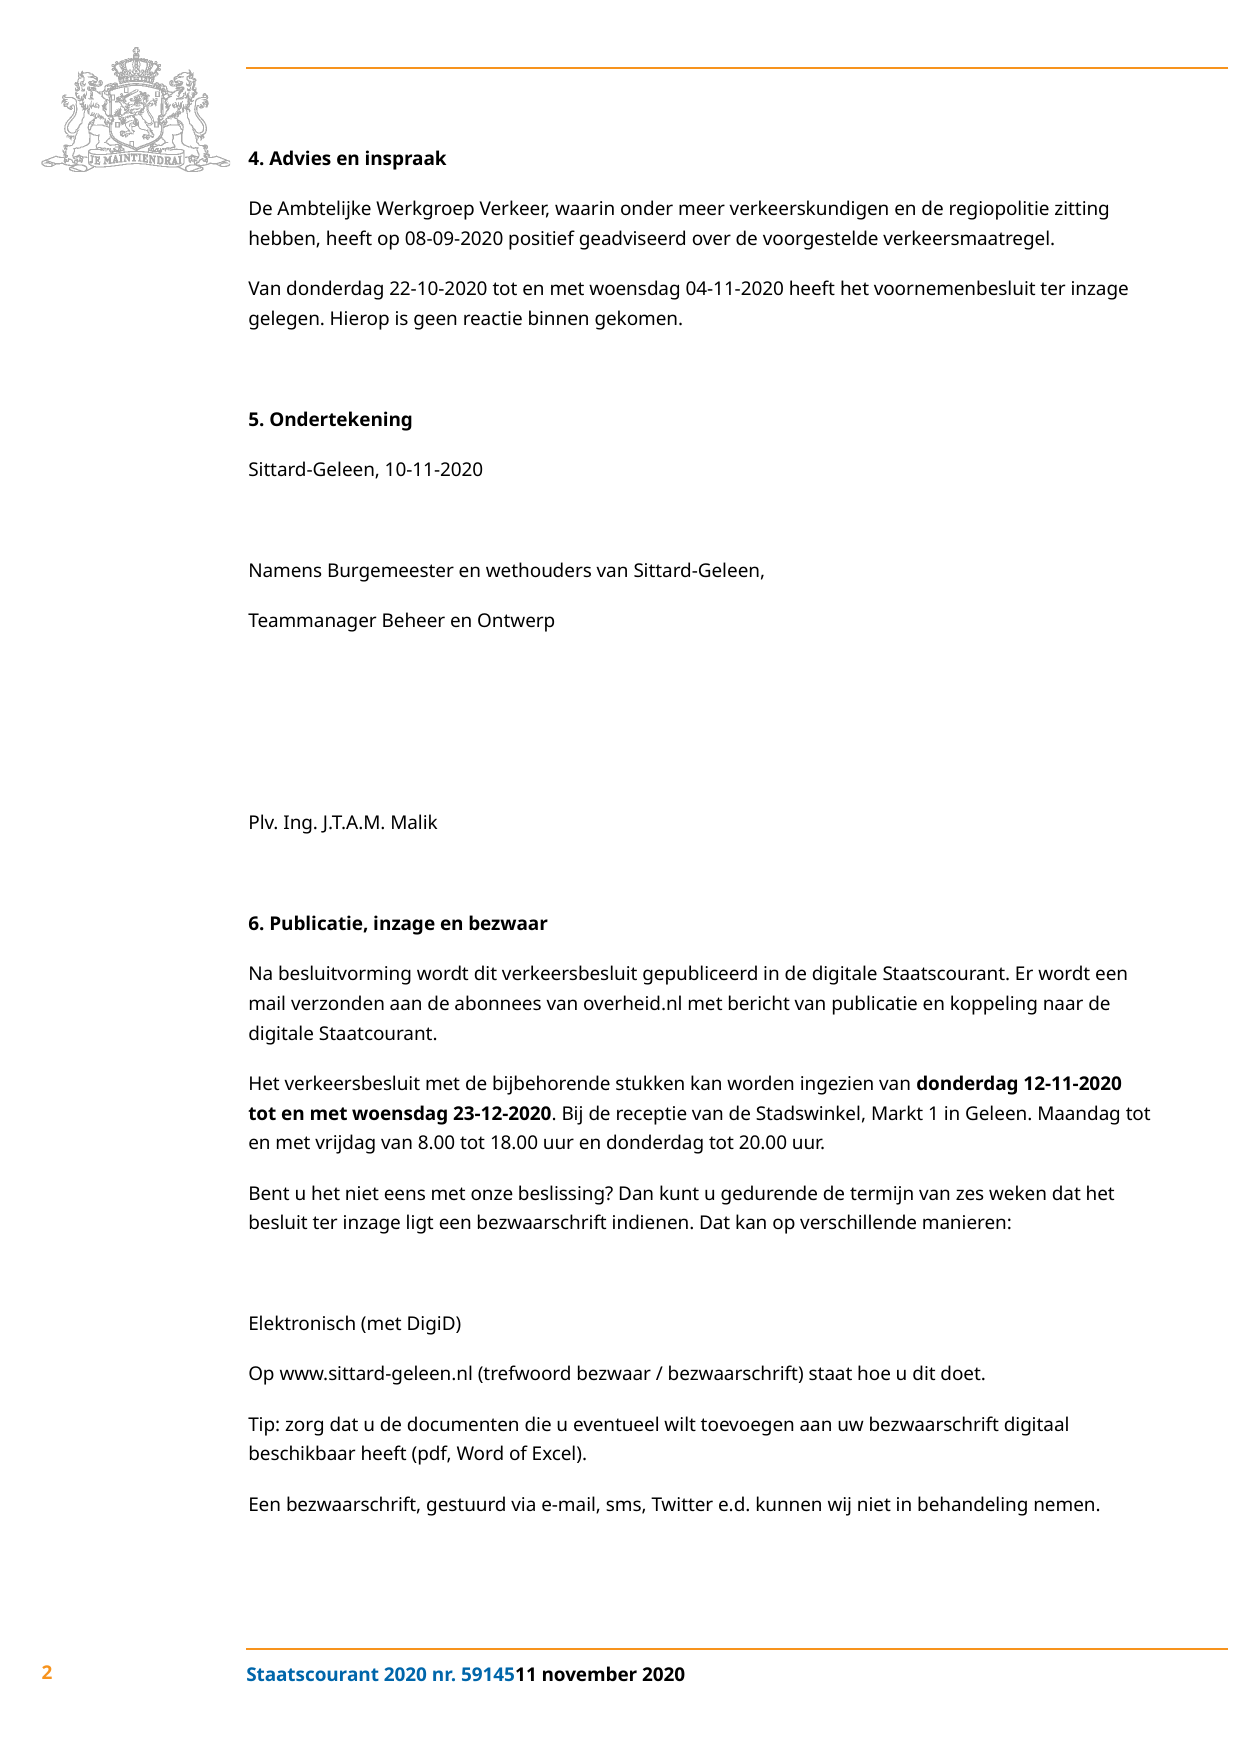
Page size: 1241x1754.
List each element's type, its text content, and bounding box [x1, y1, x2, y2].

text Plv. Ing. J.T.A.M. Malik [248, 809, 1152, 835]
text Bent u het niet eens met onze beslissing? Dan kunt u gedurende de termijn van zes weken dat het besluit ter inzage ligt een bezwaarschrift indienen. Dat kan op verschillende manieren: [248, 1180, 1152, 1235]
text Namens Burgemeester en wethouders van Sittard-Geleen, [248, 557, 1152, 583]
text Sittard-Geleen, 10-11-2020 [248, 456, 1152, 482]
text Teammanager Beheer en Ontwerp [248, 608, 1152, 633]
text Elektronisch (met DigiD) [248, 1310, 1152, 1336]
text De Ambtelijke Werkgroep Verkeer, waarin onder meer verkeerskundigen en de regiopolitie zitting hebben, heeft op 08-09-2020 positief geadviseerd over de voorgestelde verkeersmaatregel. [248, 196, 1152, 251]
text Het verkeersbesluit met de bijbehorende stukken kan worden ingezien van donderdag 12-11-2020 tot en met woensdag 23-12-2020. Bij de receptie van de Stadswinkel, Markt 1 in Geleen. Maandag tot en met vrijdag van 8.00 tot 18.00 uur en donderdag tot 20.00 uur. [248, 1070, 1152, 1155]
text 4. Advies en inspraak [248, 145, 1152, 171]
text Op www.sittard-geleen.nl (trefwoord bezwaar / bezwaarschrift) staat hoe u dit doet. [248, 1361, 1152, 1386]
picture [41, 47, 231, 172]
text Na besluitvorming wordt dit verkeersbesluit gepubliceerd in de digitale Staatscourant. Er wordt een mail verzonden aan de abonnees van overheid.nl met bericht van publicatie en koppeling naar de digitale Staatcourant. [248, 961, 1152, 1046]
text Een bezwaarschrift, gestuurd via e-mail, sms, Twitter e.d. kunnen wij niet in behandeling nemen. [248, 1491, 1152, 1517]
text Tip: zorg dat u de documenten die u eventueel wilt toevoegen aan uw bezwaarschrift digitaal beschikbaar heeft (pdf, Word of Excel). [248, 1411, 1152, 1466]
text 6. Publicatie, inzage en bezwaar [248, 910, 1152, 936]
text Van donderdag 22-10-2020 tot en met woensdag 04-11-2020 heeft het voornemenbesluit ter inzage gelegen. Hierop is geen reactie binnen gekomen. [248, 276, 1152, 331]
text 5. Ondertekening [248, 406, 1152, 432]
